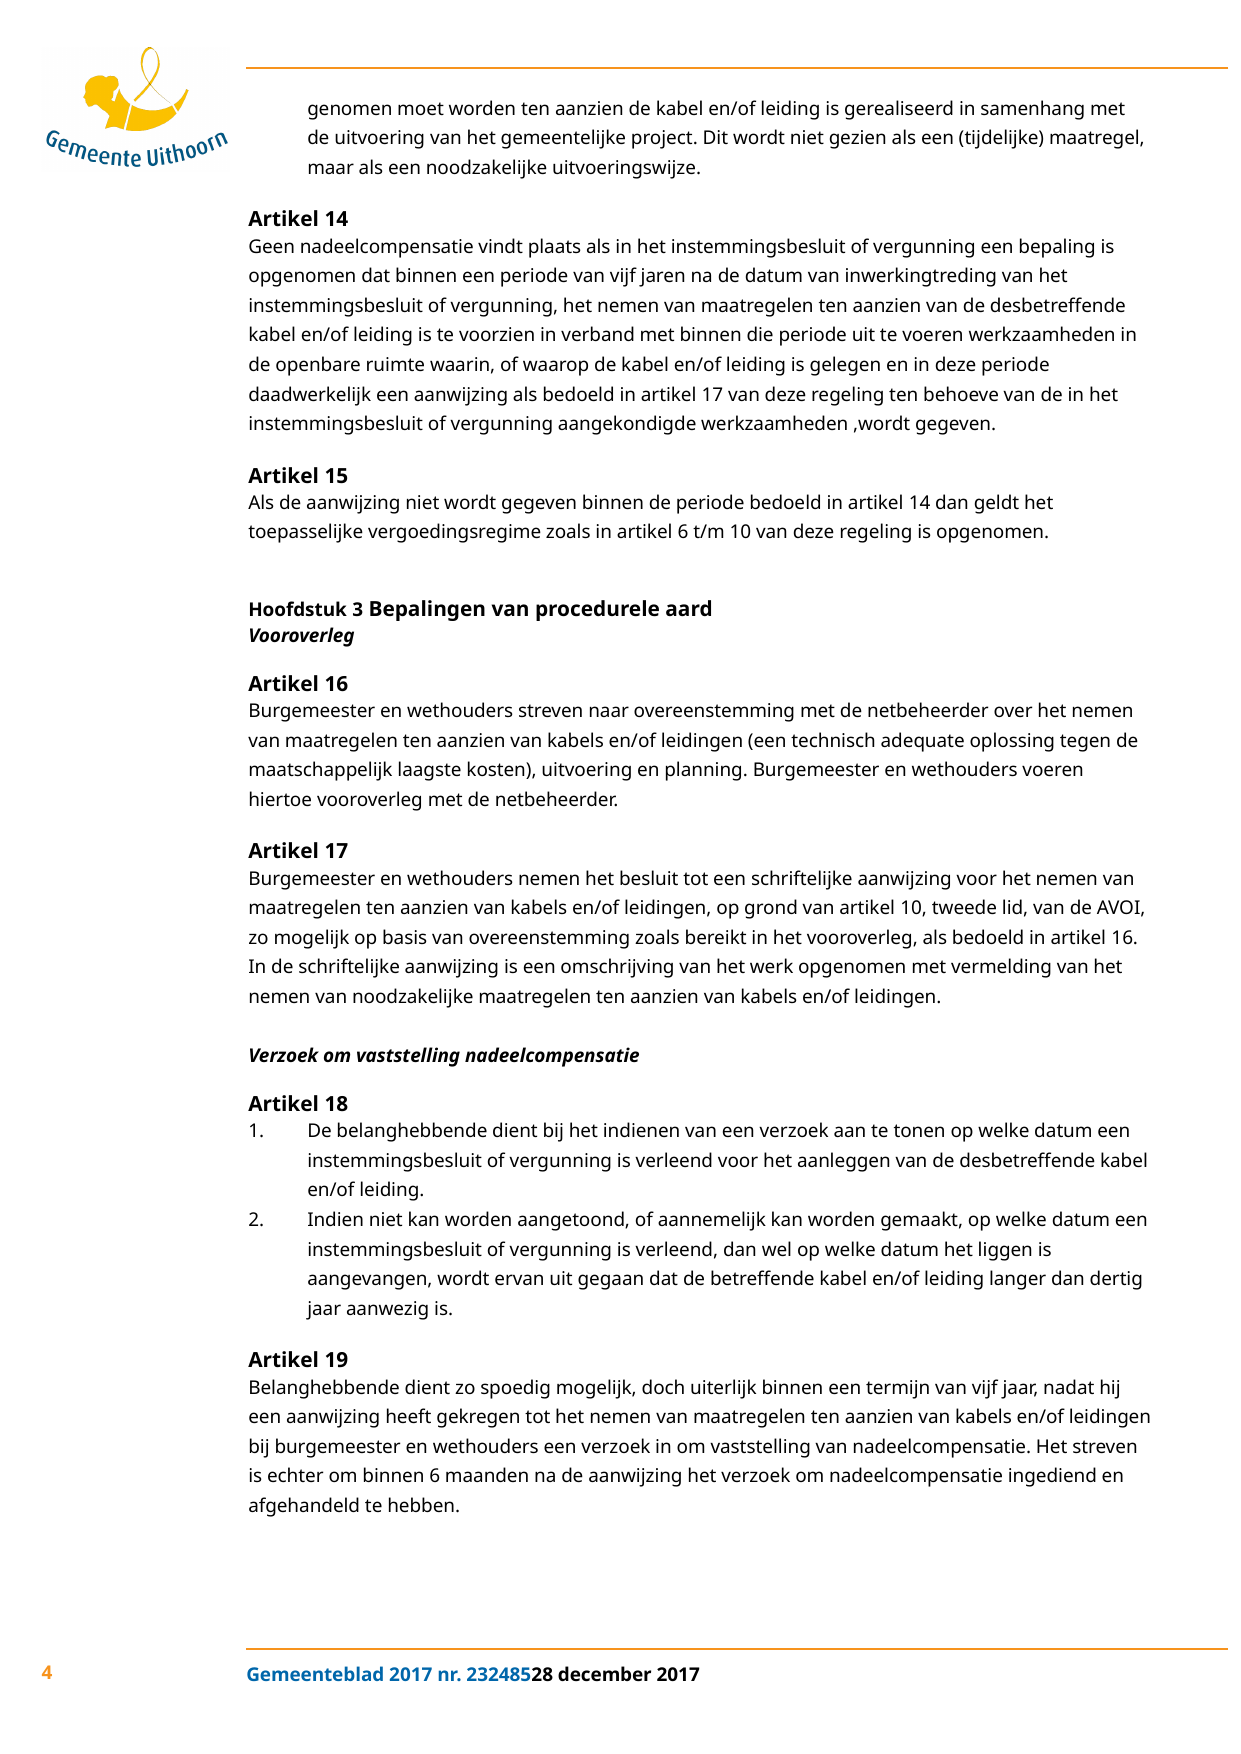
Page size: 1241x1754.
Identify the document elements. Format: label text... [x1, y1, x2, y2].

text Hoofdstuk 3 Bepalingen van procedurele aard [248, 594, 1152, 622]
text Artikel 15 [248, 461, 1152, 489]
text Burgemeester en wethouders nemen het besluit tot een schriftelijke aanwijzing voor het nemen van maatregelen ten aanzien van kabels en/of leidingen, op grond van artikel 10, tweede lid, van de AVOI, zo mogelijk op basis van overeenstemming zoals bereikt in het vooroverleg, als bedoeld in artikel 16. [248, 865, 1152, 950]
text Verzoek om vaststelling nadeelcompensatie [248, 1042, 1152, 1068]
text Burgemeester en wethouders streven naar overeenstemming met de netbeheerder over het nemen van maatregelen ten aanzien van kabels en/of leidingen (een technisch adequate oplossing tegen de maatschappelijk laagste kosten), uitvoering en planning. Burgemeester en wethouders voeren hiertoe vooroverleg met de netbeheerder. [248, 697, 1152, 812]
text Geen nadeelcompensatie vindt plaats als in het instemmingsbesluit of vergunning een bepaling is opgenomen dat binnen een periode van vijf jaren na de datum van inwerkingtreding van het instemmingsbesluit of vergunning, het nemen van maatregelen ten aanzien van de desbetreffende kabel en/of leiding is te voorzien in verband met binnen die periode uit te voeren werkzaamheden in de openbare ruimte waarin, of waarop de kabel en/of leiding is gelegen en in deze periode daadwerkelijk een aanwijzing als bedoeld in artikel 17 van deze regeling ten behoeve van de in het instemmingsbesluit of vergunning aangekondigde werkzaamheden ,wordt gegeven. [248, 233, 1152, 436]
picture [41, 47, 231, 172]
text Belanghebbende dient zo spoedig mogelijk, doch uiterlijk binnen een termijn van vijf jaar, nadat hij een aanwijzing heeft gekregen tot het nemen van maatregelen ten aanzien van kabels en/of leidingen bij burgemeester en wethouders een verzoek in om vaststelling van nadeelcompensatie. Het streven is echter om binnen 6 maanden na de aanwijzing het verzoek om nadeelcompensatie ingediend en afgehandeld te hebben. [248, 1374, 1152, 1518]
text Artikel 17 [248, 837, 1152, 865]
text Artikel 16 [248, 669, 1152, 697]
list Indien niet kan worden aangetoond, of aannemelijk kan worden gemaakt, op welke datum een instemmingsbesluit of vergunning is verleend, dan wel op welke datum het liggen is aangevangen, wordt ervan uit gegaan dat de betreffende kabel en/of leiding langer dan dertig jaar aanwezig is. [248, 1206, 1152, 1321]
text Artikel 14 [248, 204, 1152, 233]
text Vooroverleg [248, 622, 1152, 648]
text Als de aanwijzing niet wordt gegeven binnen de periode bedoeld in artikel 14 dan geldt het toepasselijke vergoedingsregime zoals in artikel 6 t/m 10 van deze regeling is opgenomen. [248, 489, 1152, 544]
text Artikel 18 [248, 1089, 1152, 1117]
text In de schriftelijke aanwijzing is een omschrijving van het werk opgenomen met vermelding van het nemen van noodzakelijke maatregelen ten aanzien van kabels en/of leidingen. [248, 954, 1152, 1009]
list genomen moet worden ten aanzien de kabel en/of leiding is gerealiseerd in samenhang met de uitvoering van het gemeentelijke project. Dit wordt niet gezien als een (tijdelijke) maatregel, maar als een noodzakelijke uitvoeringswijze. [248, 95, 1152, 180]
text Artikel 19 [248, 1345, 1152, 1374]
list De belanghebbende dient bij het indienen van een verzoek aan te tonen op welke datum een instemmingsbesluit of vergunning is verleend voor het aanleggen van de desbetreffende kabel en/of leiding. [248, 1117, 1152, 1202]
